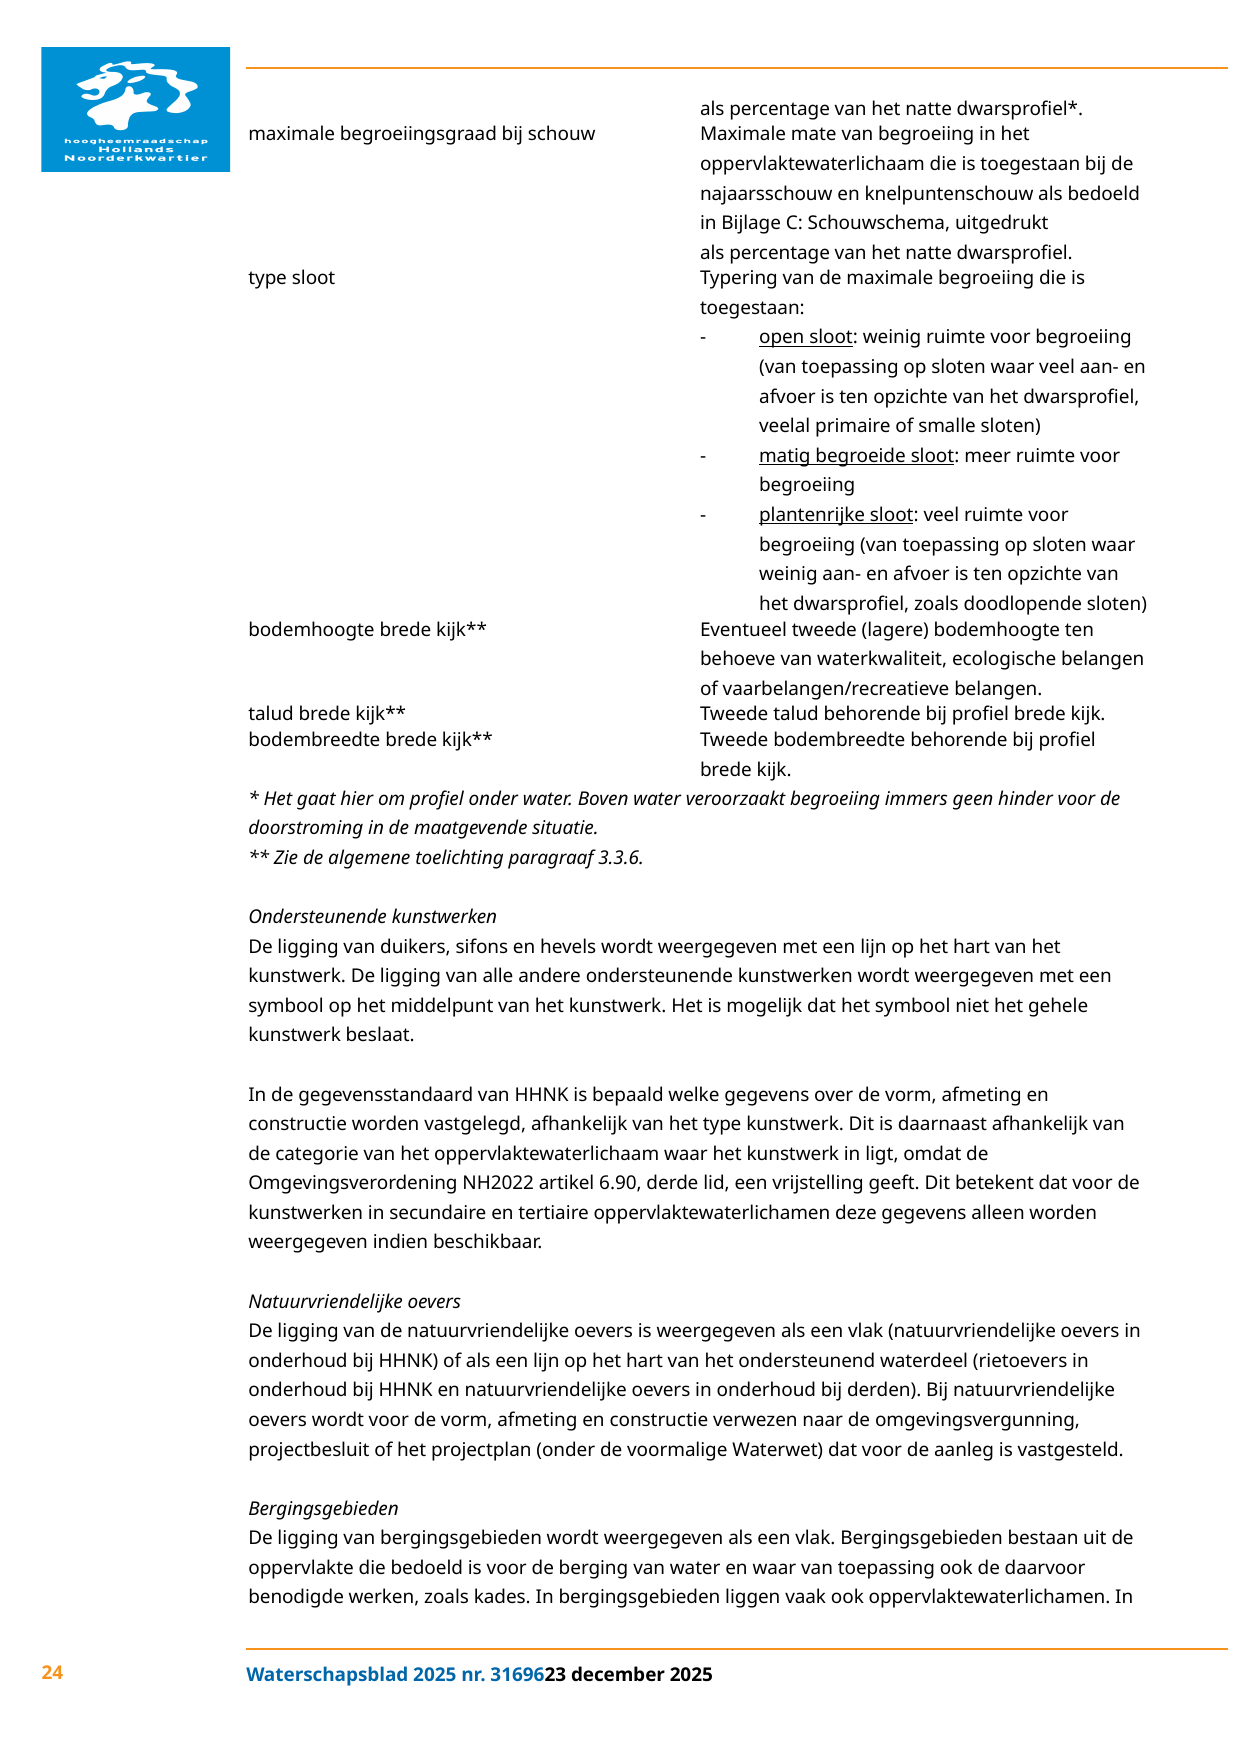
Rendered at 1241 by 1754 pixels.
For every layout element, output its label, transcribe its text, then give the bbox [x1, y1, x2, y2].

table_cell Maximale mate van begroeiing in het oppervlaktewaterlichaam die is toegestaan bij de najaarsschouw en knelpuntenschouw als bedoeld in Bijlage C: Schouwschema, uitgedrukt als percentage van het natte dwarsprofiel. [700, 121, 1152, 264]
text Bergingsgebieden [248, 1495, 1152, 1521]
table_cell bodemhoogte brede kijk** [248, 616, 700, 701]
text De ligging van bergingsgebieden wordt weergegeven als een vlak. Bergingsgebieden bestaan uit de oppervlakte die bedoeld is voor de berging van water en waar van toepassing ook de daarvoor benodigde werken, zoals kades. In bergingsgebieden liggen vaak ook oppervlaktewaterlichamen. In [248, 1524, 1152, 1609]
table_header [248, 95, 700, 121]
picture [88, 87, 157, 130]
table_cell type sloot [248, 265, 700, 616]
table_header als percentage van het natte dwarsprofiel*. [700, 95, 1152, 121]
table_cell Tweede talud behorende bij profiel brede kijk. [700, 701, 1152, 726]
table_cell bodembreedte brede kijk** [248, 726, 700, 782]
text Natuurvriendelijke oevers [248, 1288, 1152, 1313]
table_cell Tweede bodembreedte behorende bij profiel brede kijk. [700, 726, 1152, 782]
text * Het gaat hier om profiel onder water. Boven water veroorzaakt begroeiing immers geen hinder voor de doorstroming in de maatgevende situatie. [248, 785, 1152, 840]
text De ligging van duikers, sifons en hevels wordt weergegeven met een lijn op het hart van het kunstwerk. De ligging van alle andere ondersteunende kunstwerken wordt weergegeven met een symbool op het middelpunt van het kunstwerk. Het is mogelijk dat het symbool niet het gehele kunstwerk beslaat. [248, 933, 1152, 1047]
picture [78, 64, 122, 99]
table_cell Typering van de maximale begroeiing die is toegestaan: open sloot: weinig ruimte voor begroeiing (van toepassing op sloten waar veel aan- en afvoer is ten opzichte van het dwarsprofiel, veelal primaire of smalle sloten) matig begroeide sloot: meer ruimte voor begroeiing plantenrijke sloot: veel ruimte voor begroeiing (van toepassing op sloten waar weinig aan- en afvoer is ten opzichte van het dwarsprofiel, zoals doodlopende sloten) [700, 265, 1152, 616]
text Ondersteunende kunstwerken [248, 903, 1152, 929]
picture [118, 62, 197, 112]
picture [129, 76, 144, 82]
table_cell maximale begroeiingsgraad bij schouw [248, 121, 700, 264]
text In de gegevensstandaard van HHNK is bepaald welke gegevens over de vorm, afmeting en constructie worden vastgelegd, afhankelijk van het type kunstwerk. Dit is daarnaast afhankelijk van de categorie van het oppervlaktewaterlichaam waar het kunstwerk in ligt, omdat de Omgevingsverordening NH2022 artikel 6.90, derde lid, een vrijstelling geeft. Dit betekent dat voor de kunstwerken in secundaire en tertiaire oppervlaktewaterlichamen deze gegevens alleen worden weergegeven indien beschikbaar. [248, 1081, 1152, 1254]
table_cell talud brede kijk** [248, 701, 700, 726]
table_cell Eventueel tweede (lagere) bodemhoogte ten behoeve van waterkwaliteit, ecologische belangen of vaarbelangen/recreatieve belangen. [700, 616, 1152, 701]
text ** Zie de algemene toelichting paragraaf 3.3.6. [248, 844, 1152, 870]
text De ligging van de natuurvriendelijke oevers is weergegeven als een vlak (natuurvriendelijke oevers in onderhoud bij HHNK) of als een lijn op het hart van het ondersteunend waterdeel (rietoevers in onderhoud bij HHNK en natuurvriendelijke oevers in onderhoud bij derden). Bij natuurvriendelijke oevers wordt voor de vorm, afmeting en constructie verwezen naar de omgevingsvergunning, projectbesluit of het projectplan (onder de voormalige Waterwet) dat voor de aanleg is vastgesteld. [248, 1317, 1152, 1461]
